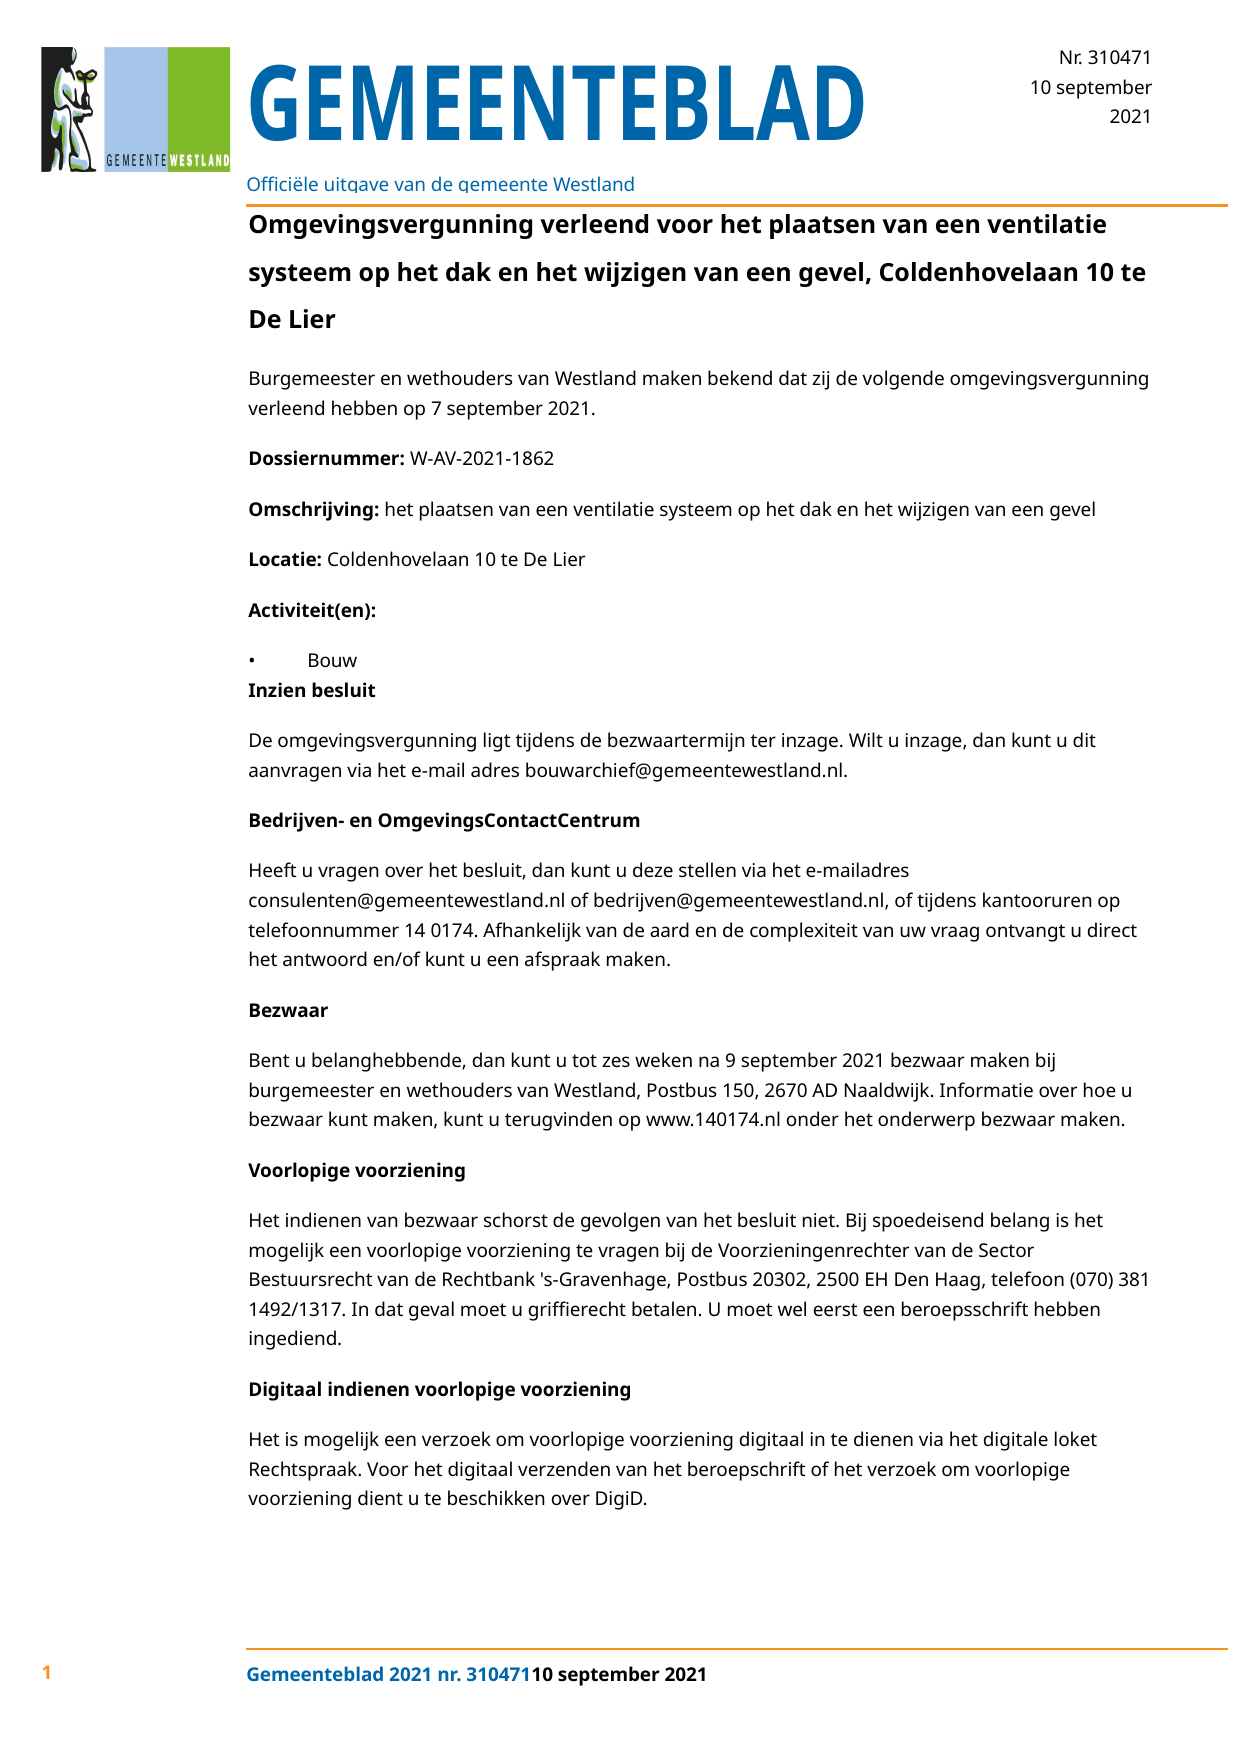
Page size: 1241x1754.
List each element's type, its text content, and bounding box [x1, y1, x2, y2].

text Locatie: Coldenhovelaan 10 te De Lier [248, 546, 1152, 572]
text Omschrijving: het plaatsen van een ventilatie systeem op het dak en het wijzigen van een gevel [248, 496, 1152, 522]
text Voorlopige voorziening [248, 1157, 1152, 1182]
text Omgevingsvergunning verleend voor het plaatsen van een ventilatie systeem op het dak en het wijzigen van een gevel, Coldenhovelaan 10 te De Lier [248, 207, 1152, 336]
text Bent u belanghebbende, dan kunt u tot zes weken na 9 september 2021 bezwaar maken bij burgemeester en wethouders van Westland, Postbus 150, 2670 AD Naaldwijk. Informatie over hoe u bezwaar kunt maken, kunt u terugvinden op www.140174.nl onder het onderwerp bezwaar maken. [248, 1047, 1152, 1132]
text Bedrijven- en OmgevingsContactCentrum [248, 807, 1152, 833]
text Digitaal indienen voorlopige voorziening [248, 1376, 1152, 1402]
text Heeft u vragen over het besluit, dan kunt u deze stellen via het e-mailadres consulenten@gemeentewestland.nl of bedrijven@gemeentewestland.nl, of tijdens kantooruren op telefoonnummer 14 0174. Afhankelijk van de aard en de complexiteit van uw vraag ontvangt u direct het antwoord en/of kunt u een afspraak maken. [248, 858, 1152, 972]
text Het is mogelijk een verzoek om voorlopige voorziening digitaal in te dienen via het digitale loket Rechtspraak. Voor het digitaal verzenden van het beroepschrift of het verzoek om voorlopige voorziening dient u te beschikken over DigiD. [248, 1426, 1152, 1511]
text Bezwaar [248, 997, 1152, 1022]
text Het indienen van bezwaar schorst de gevolgen van het besluit niet. Bij spoedeisend belang is het mogelijk een voorlopige voorziening te vragen bij de Voorzieningenrechter van de Sector Bestuursrecht van de Rechtbank 's-Gravenhage, Postbus 20302, 2500 EH Den Haag, telefoon (070) 381 1492/1317. In dat geval moet u griffierecht betalen. U moet wel eerst een beroepsschrift hebben ingediend. [248, 1207, 1152, 1351]
picture [41, 47, 231, 172]
text Burgemeester en wethouders van Westland maken bekend dat zij de volgende omgevingsvergunning verleend hebben op 7 september 2021. [248, 366, 1152, 421]
list Bouw [248, 647, 1152, 673]
text De omgevingsvergunning ligt tijdens de bezwaartermijn ter inzage. Wilt u inzage, dan kunt u dit aanvragen via het e-mail adres bouwarchief@gemeentewestland.nl. [248, 727, 1152, 782]
text Inzien besluit [248, 677, 1152, 702]
text Activiteit(en): [248, 597, 1152, 622]
text Dossiernummer: W-AV-2021-1862 [248, 446, 1152, 471]
